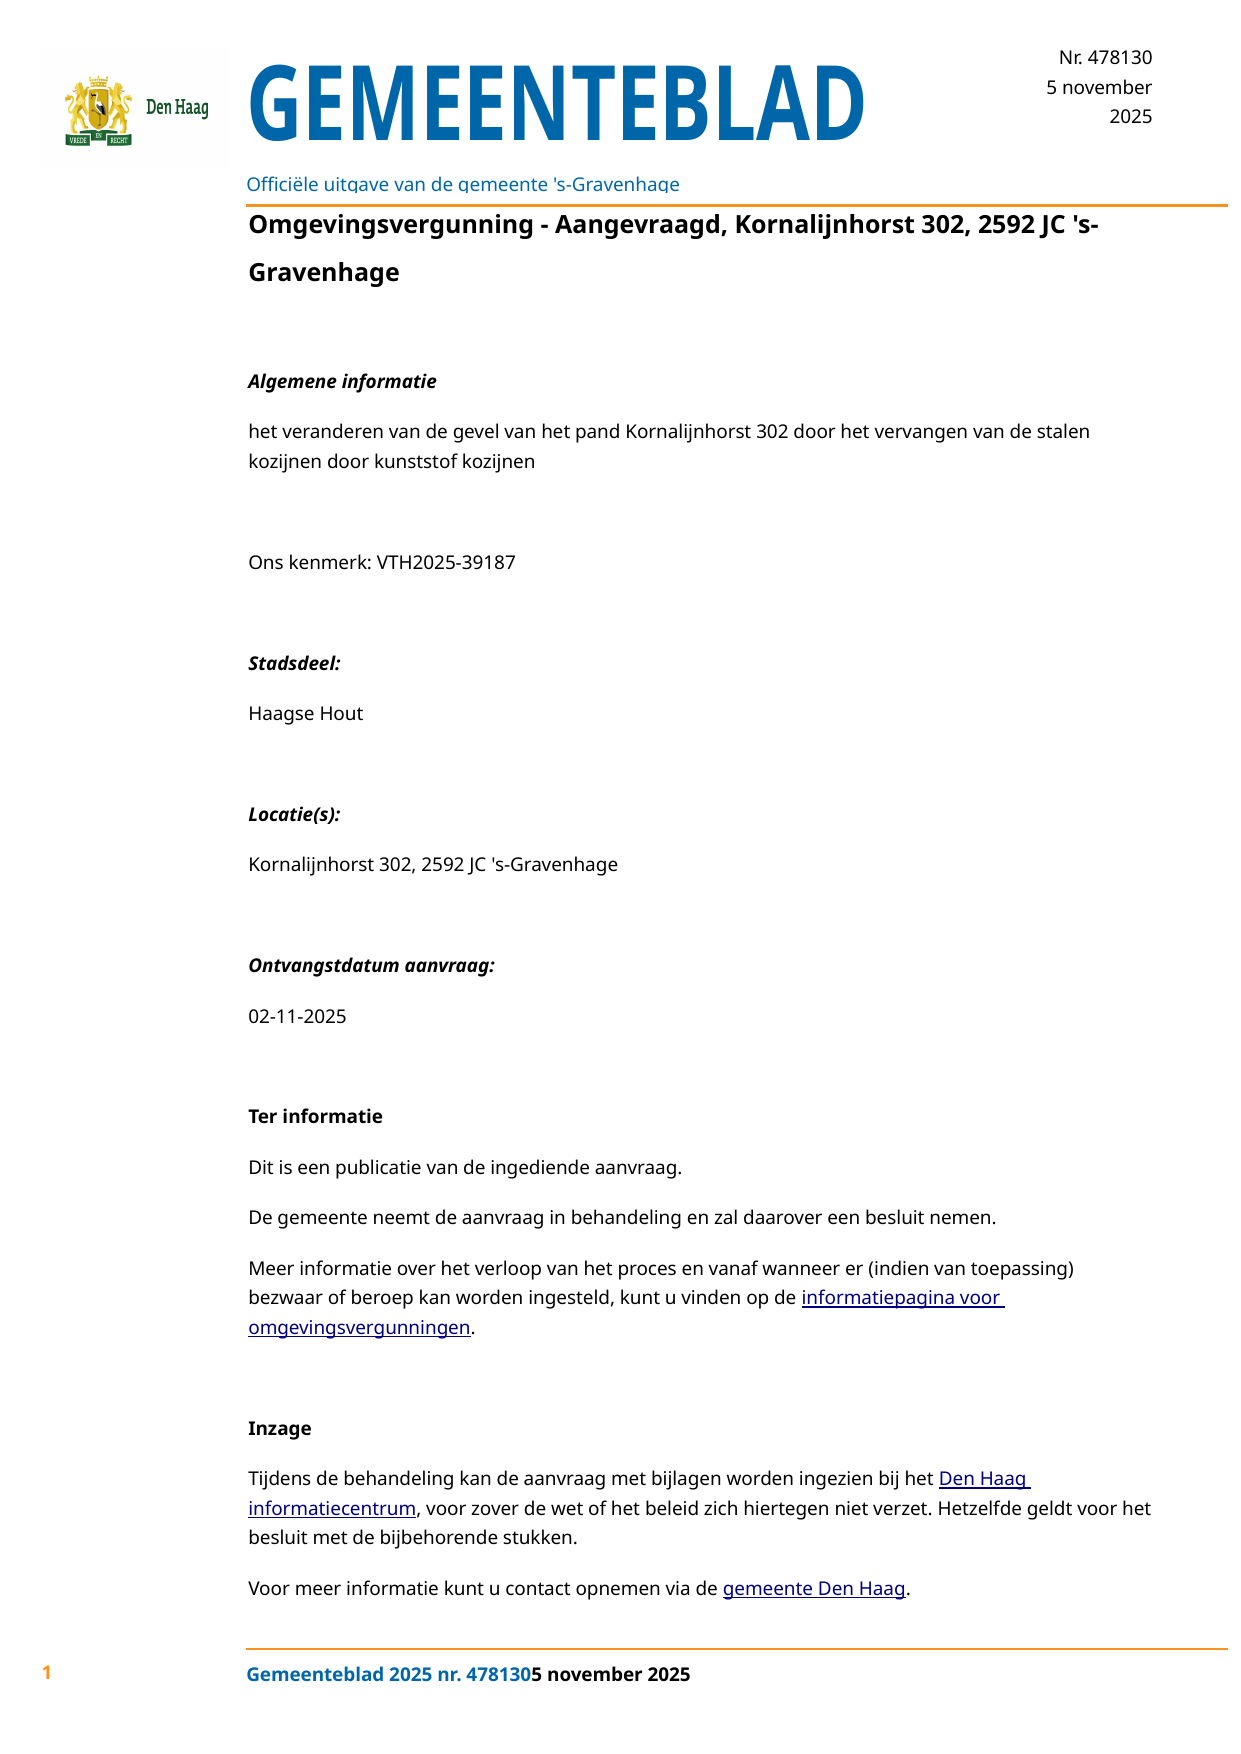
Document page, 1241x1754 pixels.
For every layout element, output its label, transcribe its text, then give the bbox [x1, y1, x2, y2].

text Omgevingsvergunning - Aangevraagd, Kornalijnhorst 302, 2592 JC 's-Gravenhage [248, 207, 1152, 288]
text Algemene informatie [248, 368, 1152, 394]
text Ontvangstdatum aanvraag: [248, 952, 1152, 978]
text Stadsdeel: [248, 650, 1152, 676]
text het veranderen van de gevel van het pand Kornalijnhorst 302 door het vervangen van de stalen kozijnen door kunststof kozijnen [248, 419, 1152, 474]
text Meer informatie over het verloop van het proces en vanaf wanneer er (indien van toepassing) bezwaar of beroep kan worden ingesteld, kunt u vinden op de informatiepagina voor omgevingsvergunningen. [248, 1255, 1152, 1340]
picture [41, 47, 231, 172]
text De gemeente neemt de aanvraag in behandeling en zal daarover een besluit nemen. [248, 1204, 1152, 1230]
text Voor meer informatie kunt u contact opnemen via de gemeente Den Haag. [248, 1575, 1152, 1601]
text Dit is een publicatie van de ingediende aanvraag. [248, 1154, 1152, 1180]
text Inzage [248, 1415, 1152, 1441]
text Ter informatie [248, 1104, 1152, 1129]
text Tijdens de behandeling kan de aanvraag met bijlagen worden ingezien bij het Den Haag informatiecentrum, voor zover de wet of het beleid zich hiertegen niet verzet. Hetzelfde geldt voor het besluit met de bijbehorende stukken. [248, 1465, 1152, 1550]
text Locatie(s): [248, 801, 1152, 827]
text Kornalijnhorst 302, 2592 JC 's-Gravenhage [248, 852, 1152, 877]
text Haagse Hout [248, 700, 1152, 726]
text Ons kenmerk: VTH2025-39187 [248, 549, 1152, 575]
text 02-11-2025 [248, 1003, 1152, 1029]
